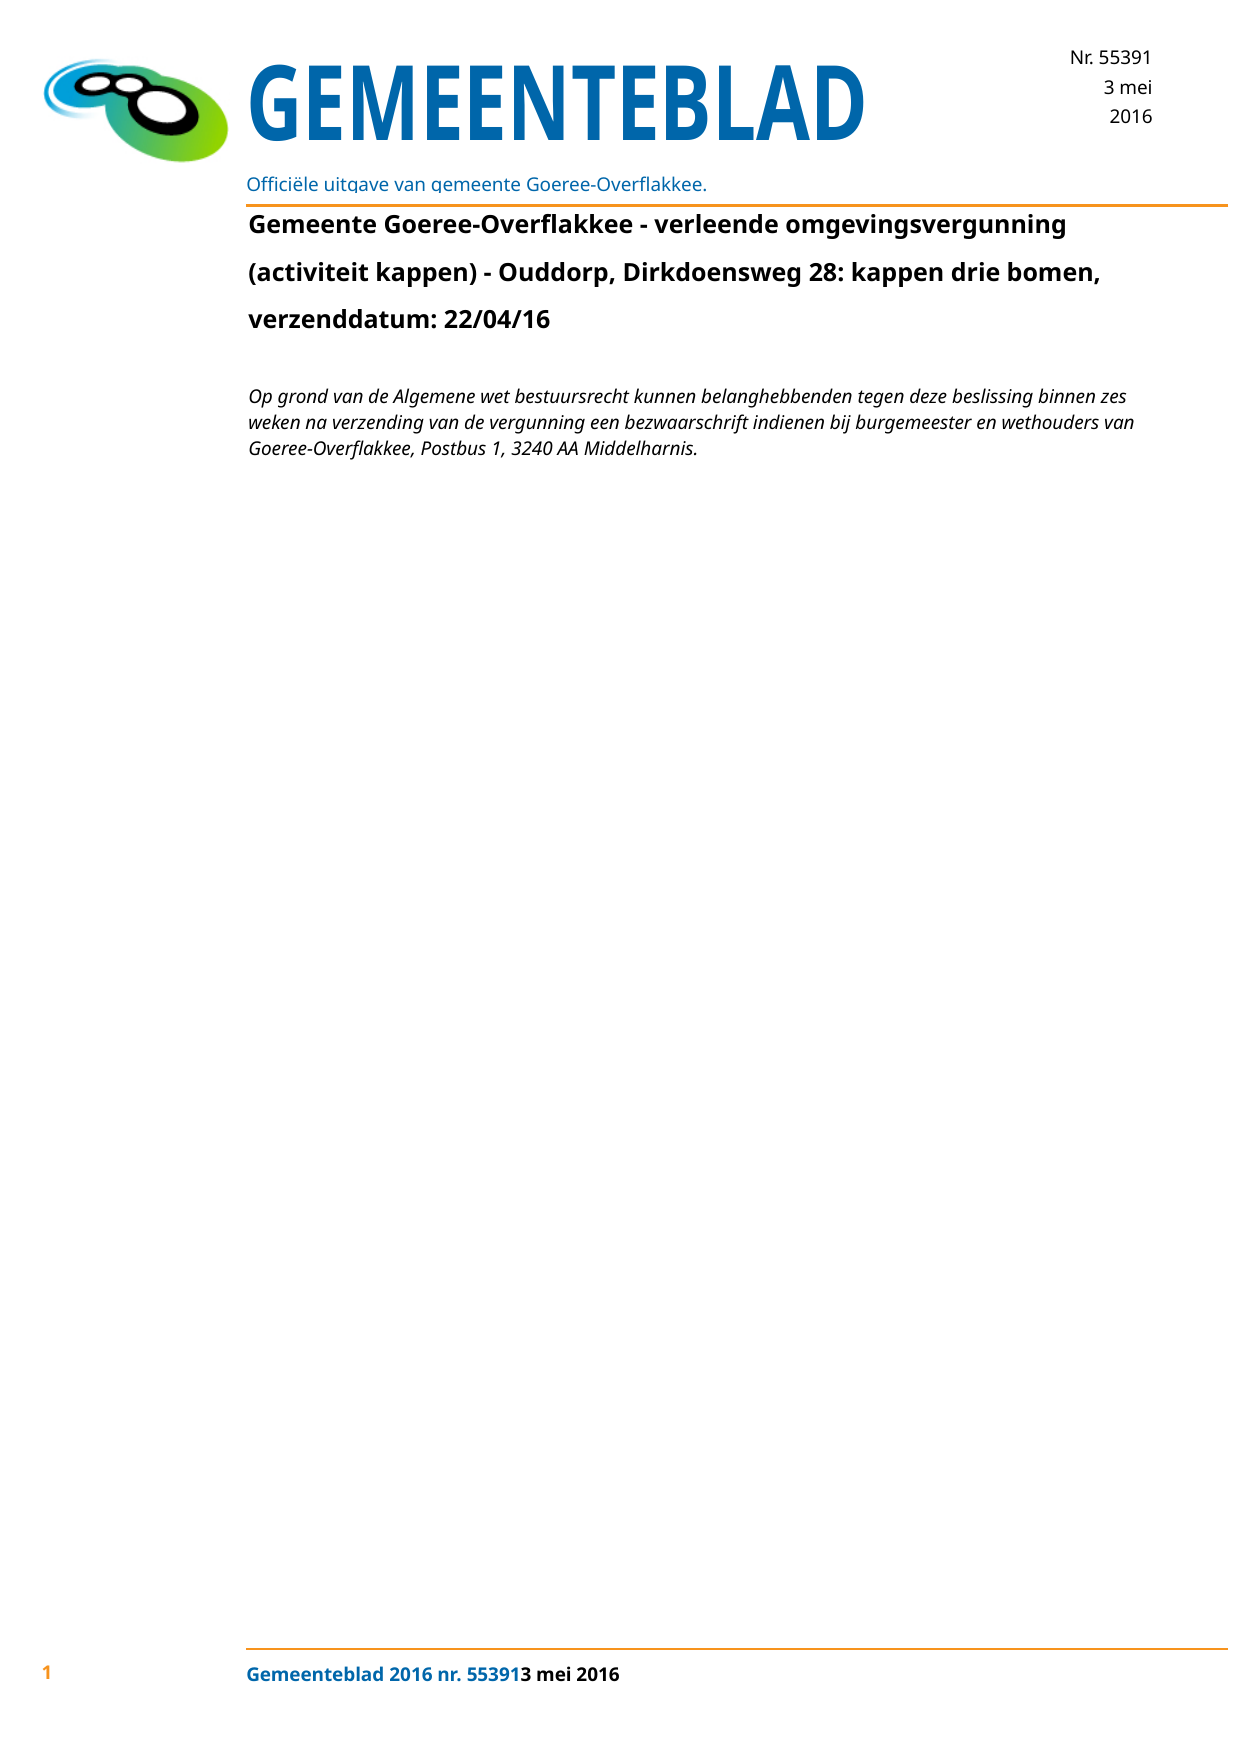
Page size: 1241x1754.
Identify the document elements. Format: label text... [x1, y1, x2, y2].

text Op grond van de Algemene wet bestuursrecht kunnen belanghebbenden tegen deze beslissing binnen zes weken na verzending van de vergunning een bezwaarschrift indienen bij burgemeester en wethouders van Goeree-Overflakkee, Postbus 1, 3240 AA Middelharnis. [248, 384, 1152, 461]
text Gemeente Goeree-Overflakkee - verleende omgevingsvergunning (activiteit kappen) - Ouddorp, Dirkdoensweg 28: kappen drie bomen, verzenddatum: 22/04/16 [248, 207, 1152, 336]
picture [41, 47, 231, 172]
